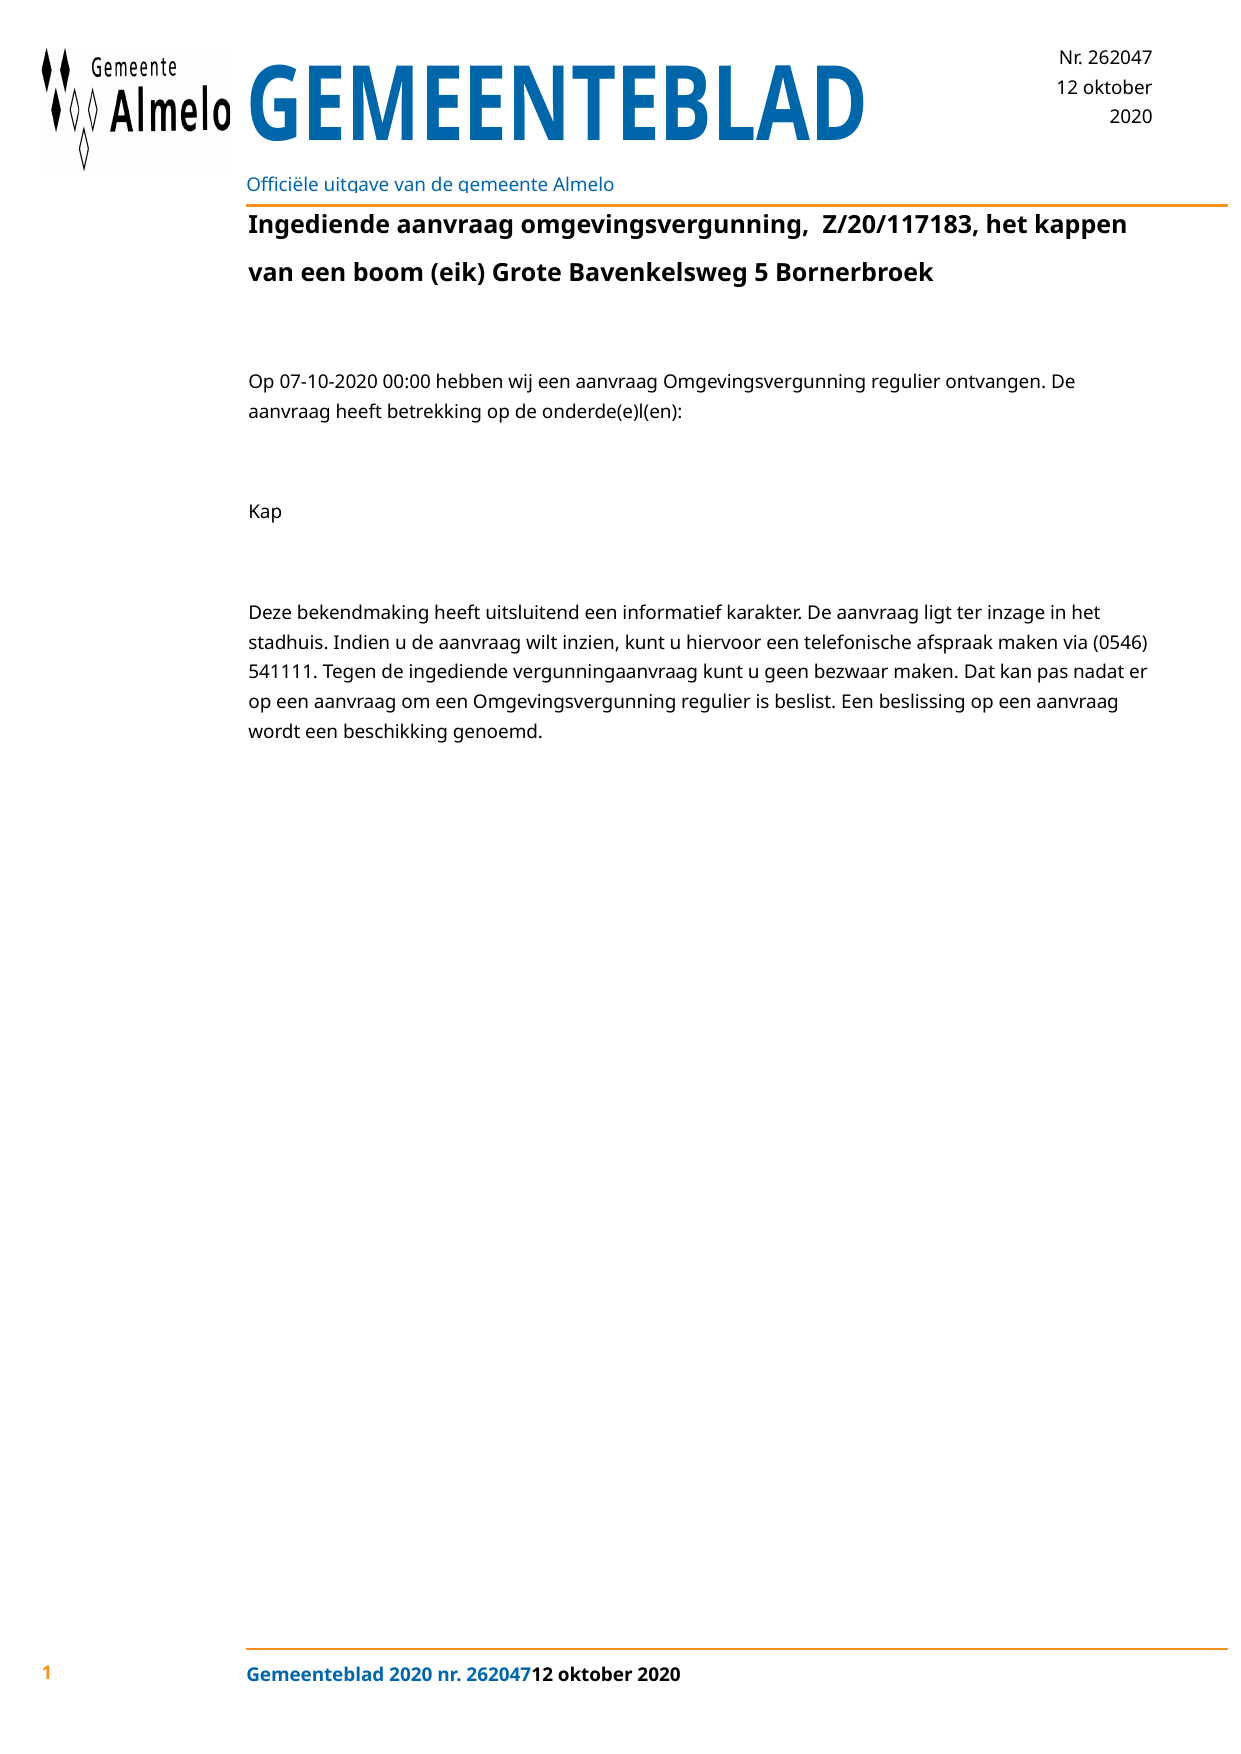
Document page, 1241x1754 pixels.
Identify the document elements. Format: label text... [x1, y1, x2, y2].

text Kap [248, 499, 1152, 524]
text Ingediende aanvraag omgevingsvergunning, Z/20/117183, het kappen van een boom (eik) Grote Bavenkelsweg 5 Bornerbroek [248, 207, 1152, 288]
text Op 07-10-2020 00:00 hebben wij een aanvraag Omgevingsvergunning regulier ontvangen. De aanvraag heeft betrekking op de onderde(e)l(en): [248, 368, 1152, 424]
picture [41, 47, 231, 172]
text Deze bekendmaking heeft uitsluitend een informatief karakter. De aanvraag ligt ter inzage in het stadhuis. Indien u de aanvraag wilt inzien, kunt u hiervoor een telefonische afspraak maken via (0546) 541111. Tegen de ingediende vergunningaanvraag kunt u geen bezwaar maken. Dat kan pas nadat er op een aanvraag om een Omgevingsvergunning regulier is beslist. Een beslissing op een aanvraag wordt een beschikking genoemd. [248, 599, 1152, 744]
